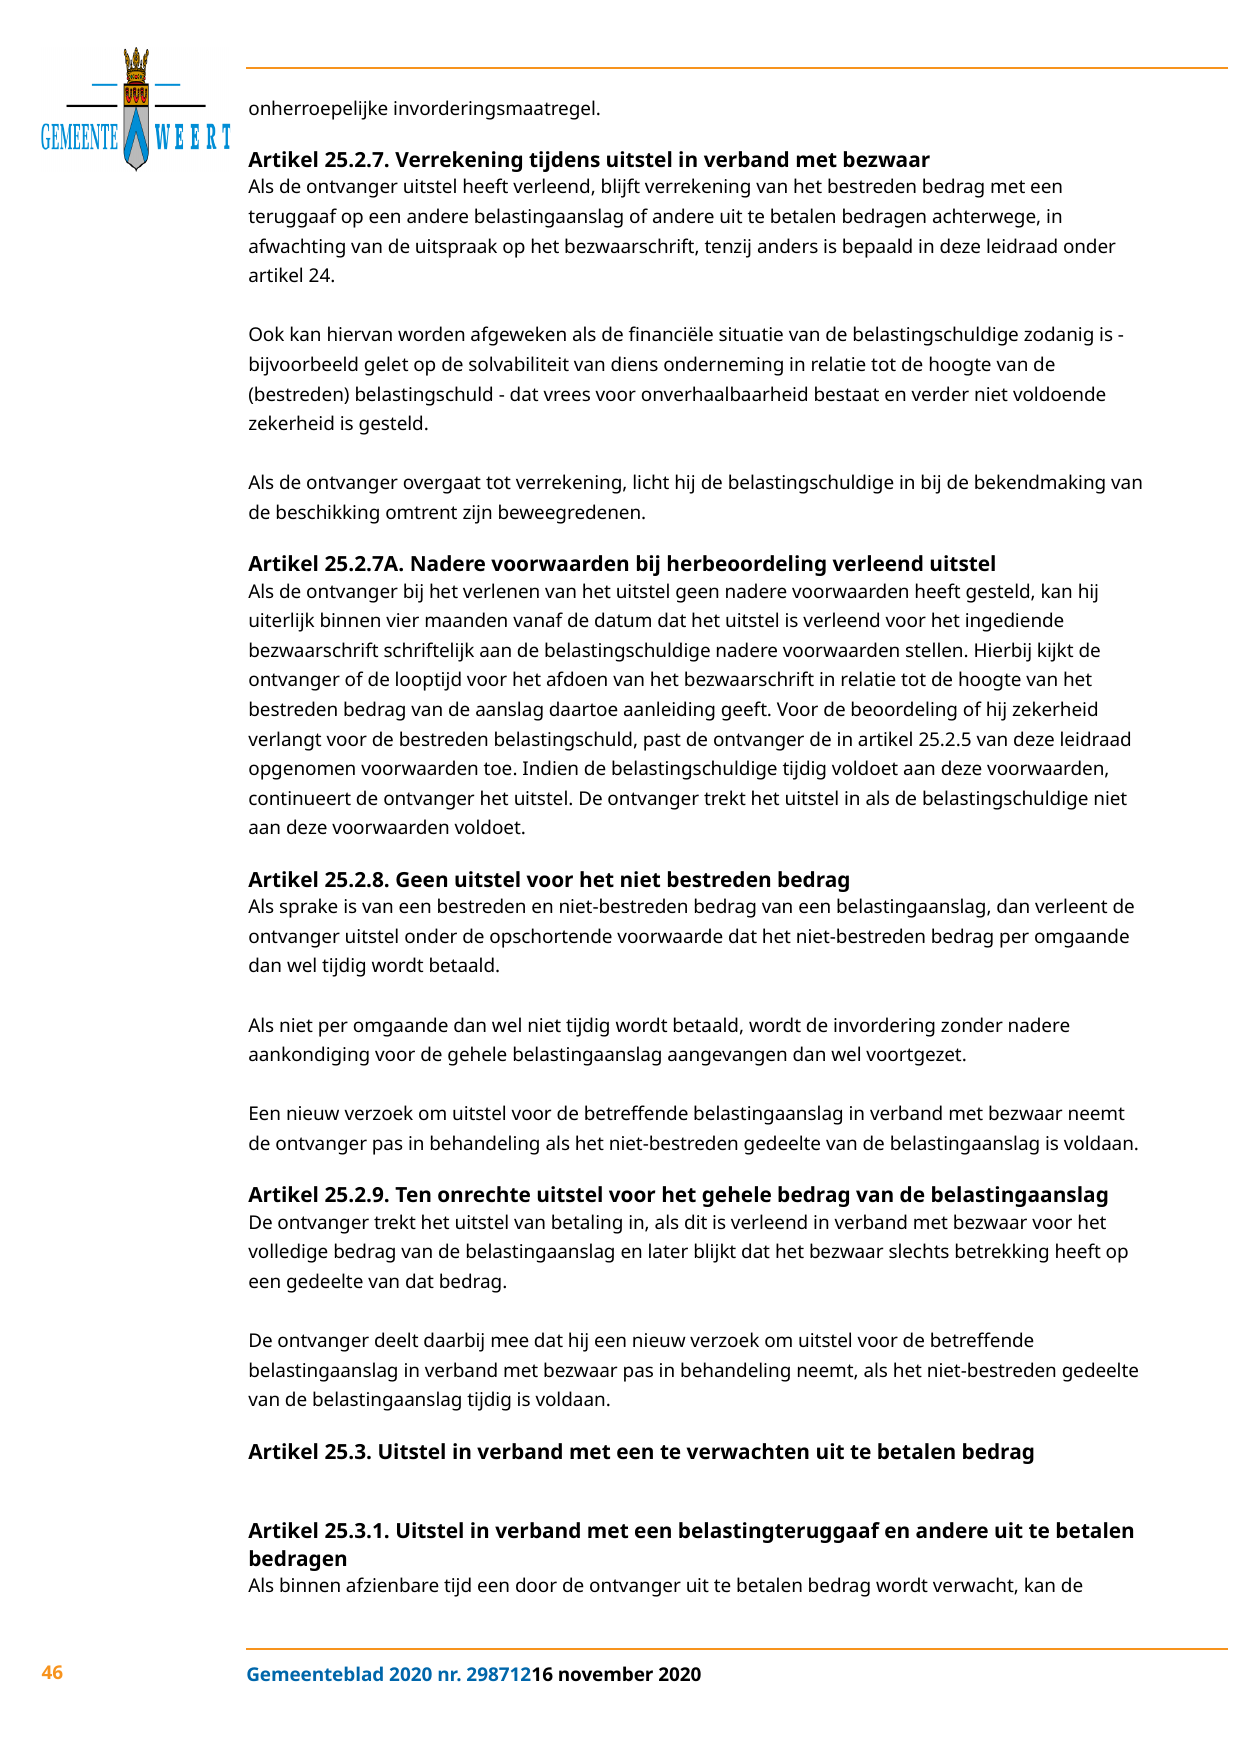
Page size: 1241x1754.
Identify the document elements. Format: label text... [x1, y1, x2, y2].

text Een nieuw verzoek om uitstel voor de betreffende belastingaanslag in verband met bezwaar neemt de ontvanger pas in behandeling als het niet-bestreden gedeelte van de belastingaanslag is voldaan. [248, 1101, 1152, 1156]
text Als de ontvanger overgaat tot verrekening, licht hij de belastingschuldige in bij de bekendmaking van de beschikking omtrent zijn beweegredenen. [248, 469, 1152, 525]
text Als niet per omgaande dan wel niet tijdig wordt betaald, wordt de invordering zonder nadere aankondiging voor de gehele belastingaanslag aangevangen dan wel voortgezet. [248, 1012, 1152, 1067]
text Artikel 25.2.7A. Nadere voorwaarden bij herbeoordeling verleend uitstel [248, 549, 1152, 578]
text De ontvanger deelt daarbij mee dat hij een nieuw verzoek om uitstel voor de betreffende belastingaanslag in verband met bezwaar pas in behandeling neemt, als het niet-bestreden gedeelte van de belastingaanslag tijdig is voldaan. [248, 1327, 1152, 1412]
text De ontvanger trekt het uitstel van betaling in, als dit is verleend in verband met bezwaar voor het volledige bedrag van de belastingaanslag en later blijkt dat het bezwaar slechts betrekking heeft op een gedeelte van dat bedrag. [248, 1209, 1152, 1294]
text Als binnen afzienbare tijd een door de ontvanger uit te betalen bedrag wordt verwacht, kan de [248, 1573, 1152, 1598]
text Als sprake is van een bestreden en niet-bestreden bedrag van een belastingaanslag, dan verleent de ontvanger uitstel onder de opschortende voorwaarde dat het niet-bestreden bedrag per omgaande dan wel tijdig wordt betaald. [248, 893, 1152, 978]
text Artikel 25.2.7. Verrekening tijdens uitstel in verband met bezwaar [248, 145, 1152, 174]
text Ook kan hiervan worden afgeweken als de financiële situatie van de belastingschuldige zodanig is - bijvoorbeeld gelet op de solvabiliteit van diens onderneming in relatie tot de hoogte van de (bestreden) belastingschuld - dat vrees voor onverhaalbaarheid bestaat en verder niet voldoende zekerheid is gesteld. [248, 322, 1152, 436]
text Artikel 25.2.9. Ten onrechte uitstel voor het gehele bedrag van de belastingaanslag [248, 1181, 1152, 1209]
text Artikel 25.3.1. Uitstel in verband met een belastingteruggaaf en andere uit te betalen bedragen [248, 1516, 1152, 1573]
picture [41, 47, 231, 172]
text Als de ontvanger bij het verlenen van het uitstel geen nadere voorwaarden heeft gesteld, kan hij uiterlijk binnen vier maanden vanaf de datum dat het uitstel is verleend voor het ingediende bezwaarschrift schriftelijk aan de belastingschuldige nadere voorwaarden stellen. Hierbij kijkt de ontvanger of de looptijd voor het afdoen van het bezwaarschrift in relatie tot de hoogte van het bestreden bedrag van de aanslag daartoe aanleiding geeft. Voor de beoordeling of hij zekerheid verlangt voor de bestreden belastingschuld, past de ontvanger de in artikel 25.2.5 van deze leidraad opgenomen voorwaarden toe. Indien de belastingschuldige tijdig voldoet aan deze voorwaarden, continueert de ontvanger het uitstel. De ontvanger trekt het uitstel in als de belastingschuldige niet aan deze voorwaarden voldoet. [248, 578, 1152, 840]
text Artikel 25.3. Uitstel in verband met een te verwachten uit te betalen bedrag [248, 1437, 1152, 1465]
text onherroepelijke invorderingsmaatregel. [248, 95, 1152, 121]
text Artikel 25.2.8. Geen uitstel voor het niet bestreden bedrag [248, 865, 1152, 893]
text Als de ontvanger uitstel heeft verleend, blijft verrekening van het bestreden bedrag met een teruggaaf op een andere belastingaanslag of andere uit te betalen bedragen achterwege, in afwachting van de uitspraak op het bezwaarschrift, tenzij anders is bepaald in deze leidraad onder artikel 24. [248, 174, 1152, 288]
